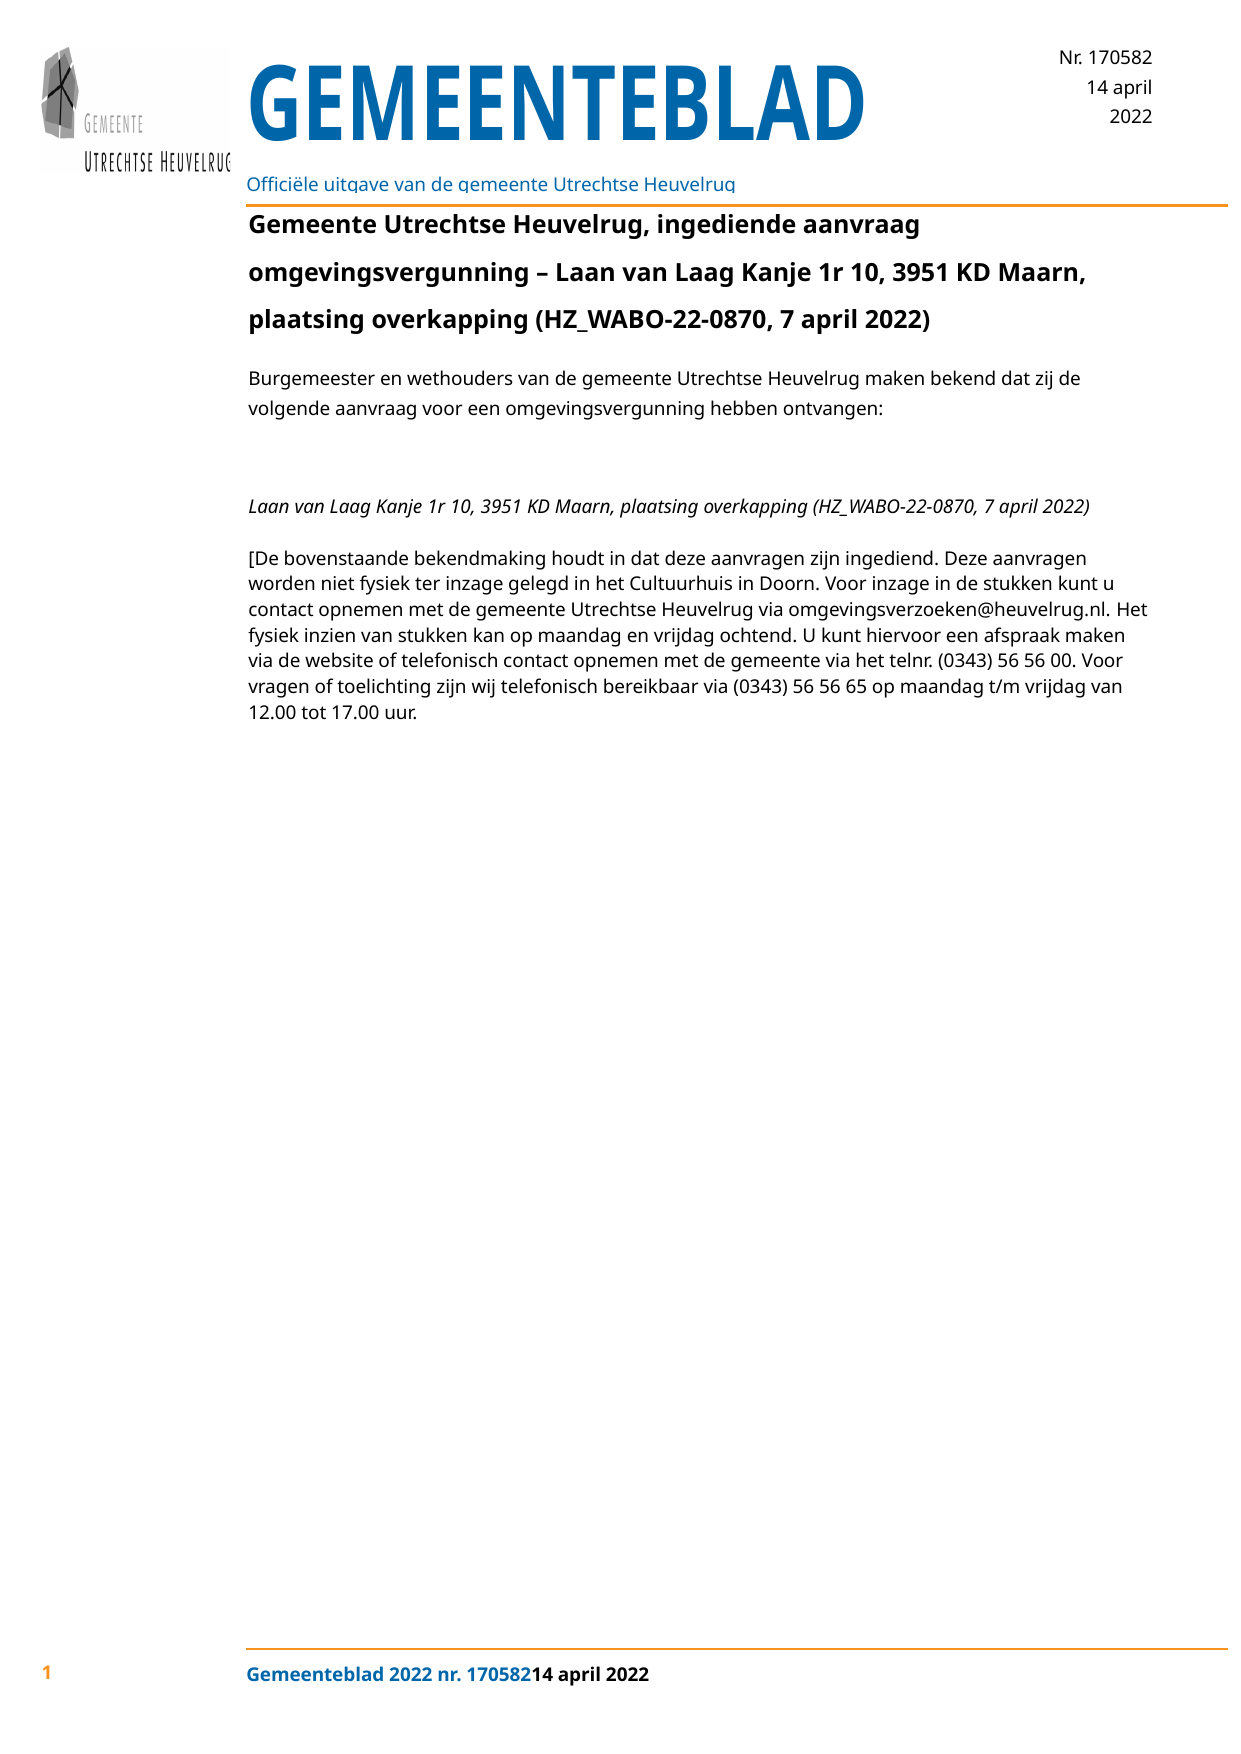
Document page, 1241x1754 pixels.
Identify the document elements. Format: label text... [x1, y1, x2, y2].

text Burgemeester en wethouders van de gemeente Utrechtse Heuvelrug maken bekend dat zij de volgende aanvraag voor een omgevingsvergunning hebben ontvangen: [248, 366, 1152, 421]
text Laan van Laag Kanje 1r 10, 3951 KD Maarn, plaatsing overkapping (HZ_WABO-22-0870, 7 april 2022) [248, 493, 1152, 519]
picture [41, 47, 231, 172]
text [De bovenstaande bekendmaking houdt in dat deze aanvragen zijn ingediend. Deze aanvragen worden niet fysiek ter inzage gelegd in het Cultuurhuis in Doorn. Voor inzage in de stukken kunt u contact opnemen met de gemeente Utrechtse Heuvelrug via omgevingsverzoeken@heuvelrug.nl. Het fysiek inzien van stukken kan op maandag en vrijdag ochtend. U kunt hiervoor een afspraak maken via de website of telefonisch contact opnemen met de gemeente via het telnr. (0343) 56 56 00. Voor vragen of toelichting zijn wij telefonisch bereikbaar via (0343) 56 56 65 op maandag t/m vrijdag van 12.00 tot 17.00 uur. [248, 545, 1152, 725]
text Gemeente Utrechtse Heuvelrug, ingediende aanvraag omgevingsvergunning – Laan van Laag Kanje 1r 10, 3951 KD Maarn, plaatsing overkapping (HZ_WABO-22-0870, 7 april 2022) [248, 207, 1152, 336]
